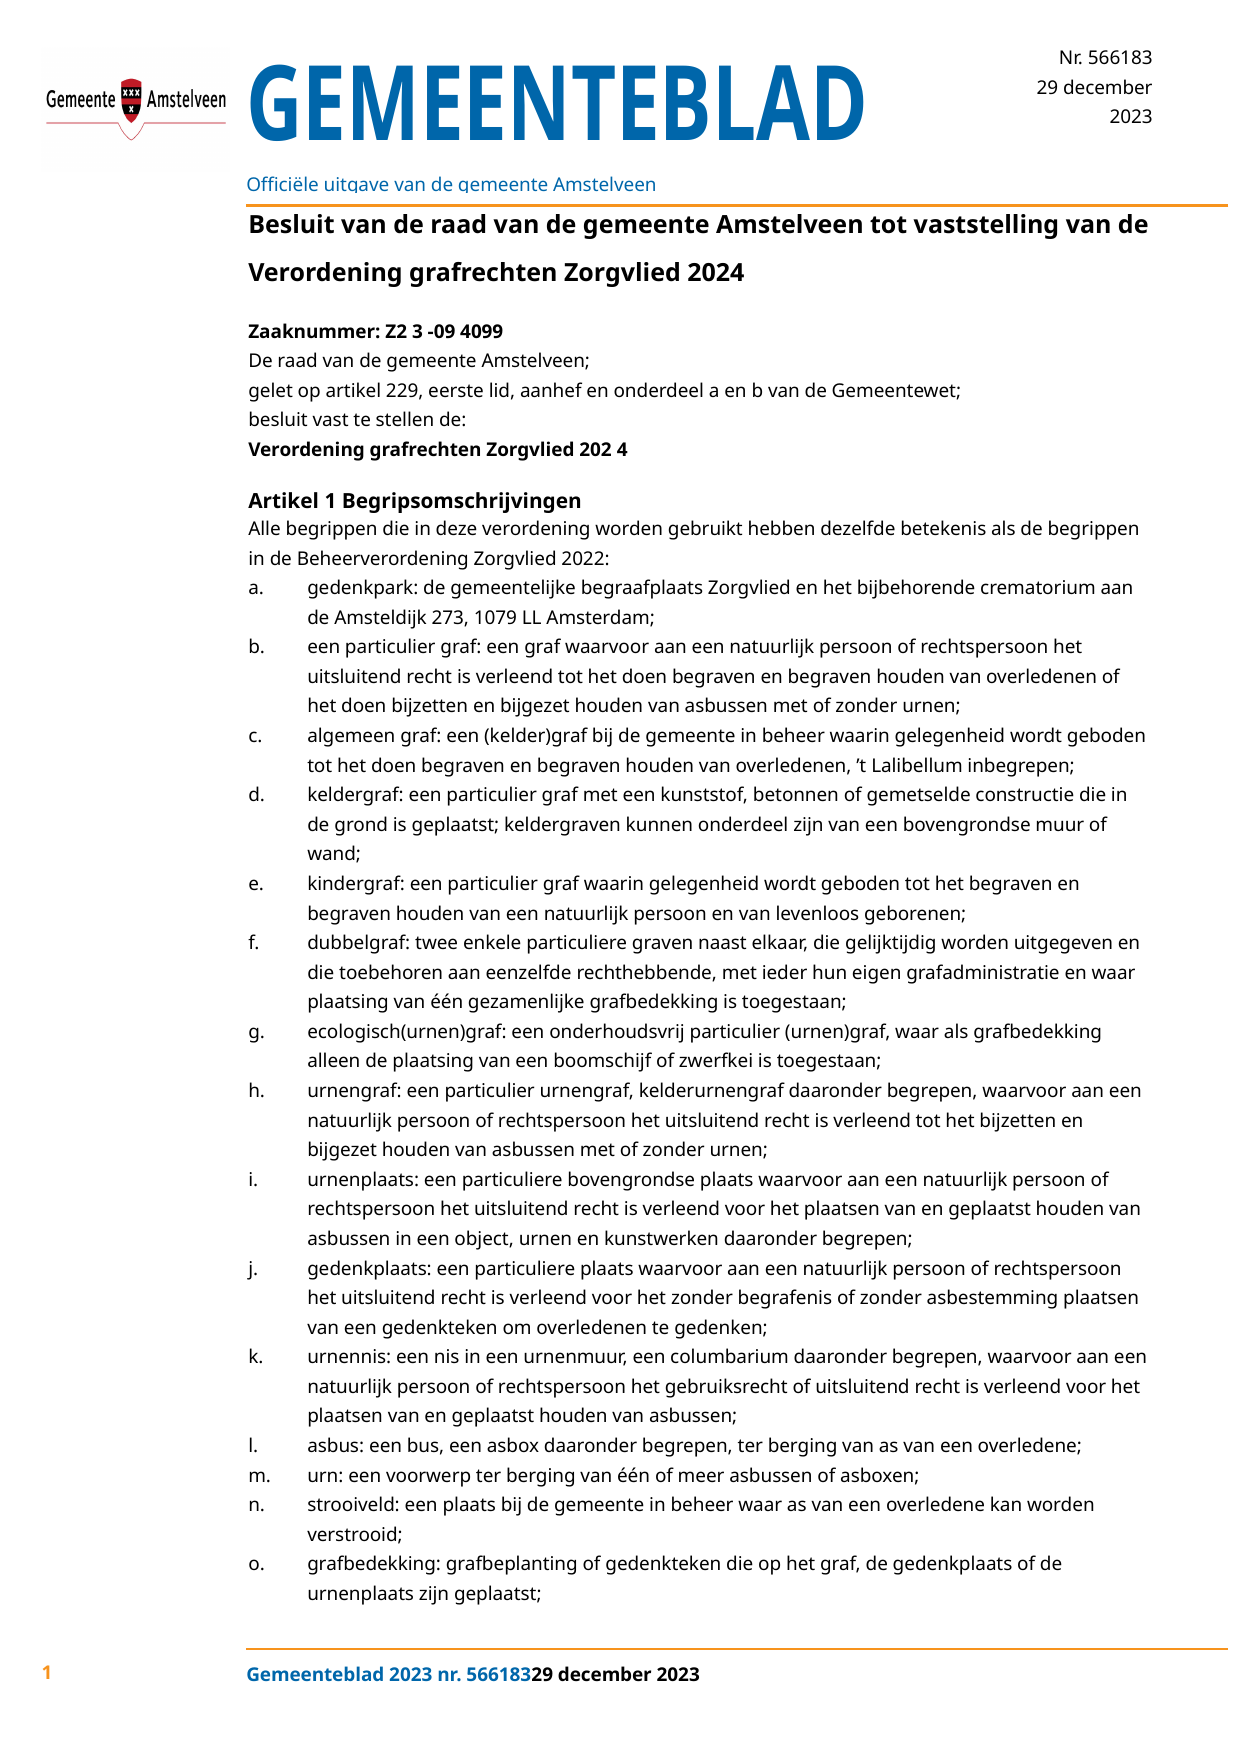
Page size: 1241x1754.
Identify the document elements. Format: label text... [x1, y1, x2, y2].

list gedenkplaats: een particuliere plaats waarvoor aan een natuurlijk persoon of rechtspersoon het uitsluitend recht is verleend voor het zonder begrafenis of zonder asbestemming plaatsen van een gedenkteken om overledenen te gedenken; [248, 1255, 1152, 1339]
text Besluit van de raad van de gemeente Amstelveen tot vaststelling van de Verordening grafrechten Zorgvlied 2024 [248, 207, 1152, 288]
text besluit vast te stellen de: [248, 407, 1152, 432]
text gelet op artikel 229, eerste lid, aanhef en onderdeel a en b van de Gemeentewet; [248, 377, 1152, 403]
list asbus: een bus, een asbox daaronder begrepen, ter berging van as van een overledene; [248, 1432, 1152, 1458]
list ecologisch(urnen)graf: een onderhoudsvrij particulier (urnen)graf, waar als grafbedekking alleen de plaatsing van een boomschijf of zwerfkei is toegestaan; [248, 1018, 1152, 1073]
list urn: een voorwerp ter berging van één of meer asbussen of asboxen; [248, 1462, 1152, 1487]
text De raad van de gemeente Amstelveen; [248, 347, 1152, 373]
text Alle begrippen die in deze verordening worden gebruikt hebben dezelfde betekenis als de begrippen in de Beheerverordening Zorgvlied 2022: [248, 515, 1152, 570]
list keldergraf: een particulier graf met een kunststof, betonnen of gemetselde constructie die in de grond is geplaatst; keldergraven kunnen onderdeel zijn van een bovengrondse muur of wand; [248, 781, 1152, 866]
list urnennis: een nis in een urnenmuur, een columbarium daaronder begrepen, waarvoor aan een natuurlijk persoon of rechtspersoon het gebruiksrecht of uitsluitend recht is verleend voor het plaatsen van en geplaatst houden van asbussen; [248, 1343, 1152, 1428]
list dubbelgraf: twee enkele particuliere graven naast elkaar, die gelijktijdig worden uitgegeven en die toebehoren aan eenzelfde rechthebbende, met ieder hun eigen grafadministratie en waar plaatsing van één gezamenlijke grafbedekking is toegestaan; [248, 929, 1152, 1014]
list grafbedekking: grafbeplanting of gedenkteken die op het graf, de gedenkplaats of de urnenplaats zijn geplaatst; [248, 1551, 1152, 1606]
list algemeen graf: een (kelder)graf bij de gemeente in beheer waarin gelegenheid wordt geboden tot het doen begraven en begraven houden van overledenen, ’t Lalibellum inbegrepen; [248, 722, 1152, 777]
list een particulier graf: een graf waarvoor aan een natuurlijk persoon of rechtspersoon het uitsluitend recht is verleend tot het doen begraven en begraven houden van overledenen of het doen bijzetten en bijgezet houden van asbussen met of zonder urnen; [248, 633, 1152, 718]
list strooiveld: een plaats bij de gemeente in beheer waar as van een overledene kan worden verstrooid; [248, 1491, 1152, 1547]
list urnenplaats: een particuliere bovengrondse plaats waarvoor aan een natuurlijk persoon of rechtspersoon het uitsluitend recht is verleend voor het plaatsen van en geplaatst houden van asbussen in een object, urnen en kunstwerken daaronder begrepen; [248, 1166, 1152, 1251]
list kindergraf: een particulier graf waarin gelegenheid wordt geboden tot het begraven en begraven houden van een natuurlijk persoon en van levenloos geborenen; [248, 870, 1152, 925]
text Zaaknummer: Z2 3 -09 4099 [248, 318, 1152, 344]
list gedenkpark: de gemeentelijke begraafplaats Zorgvlied en het bijbehorende crematorium aan de Amsteldijk 273, 1079 LL Amsterdam; [248, 574, 1152, 629]
text Verordening grafrechten Zorgvlied 202 4 [248, 436, 1152, 462]
list urnengraf: een particulier urnengraf, kelderurnengraf daaronder begrepen, waarvoor aan een natuurlijk persoon of rechtspersoon het uitsluitend recht is verleend tot het bijzetten en bijgezet houden van asbussen met of zonder urnen; [248, 1077, 1152, 1162]
text Artikel 1 Begripsomschrijvingen [248, 487, 1152, 515]
picture [41, 47, 231, 172]
